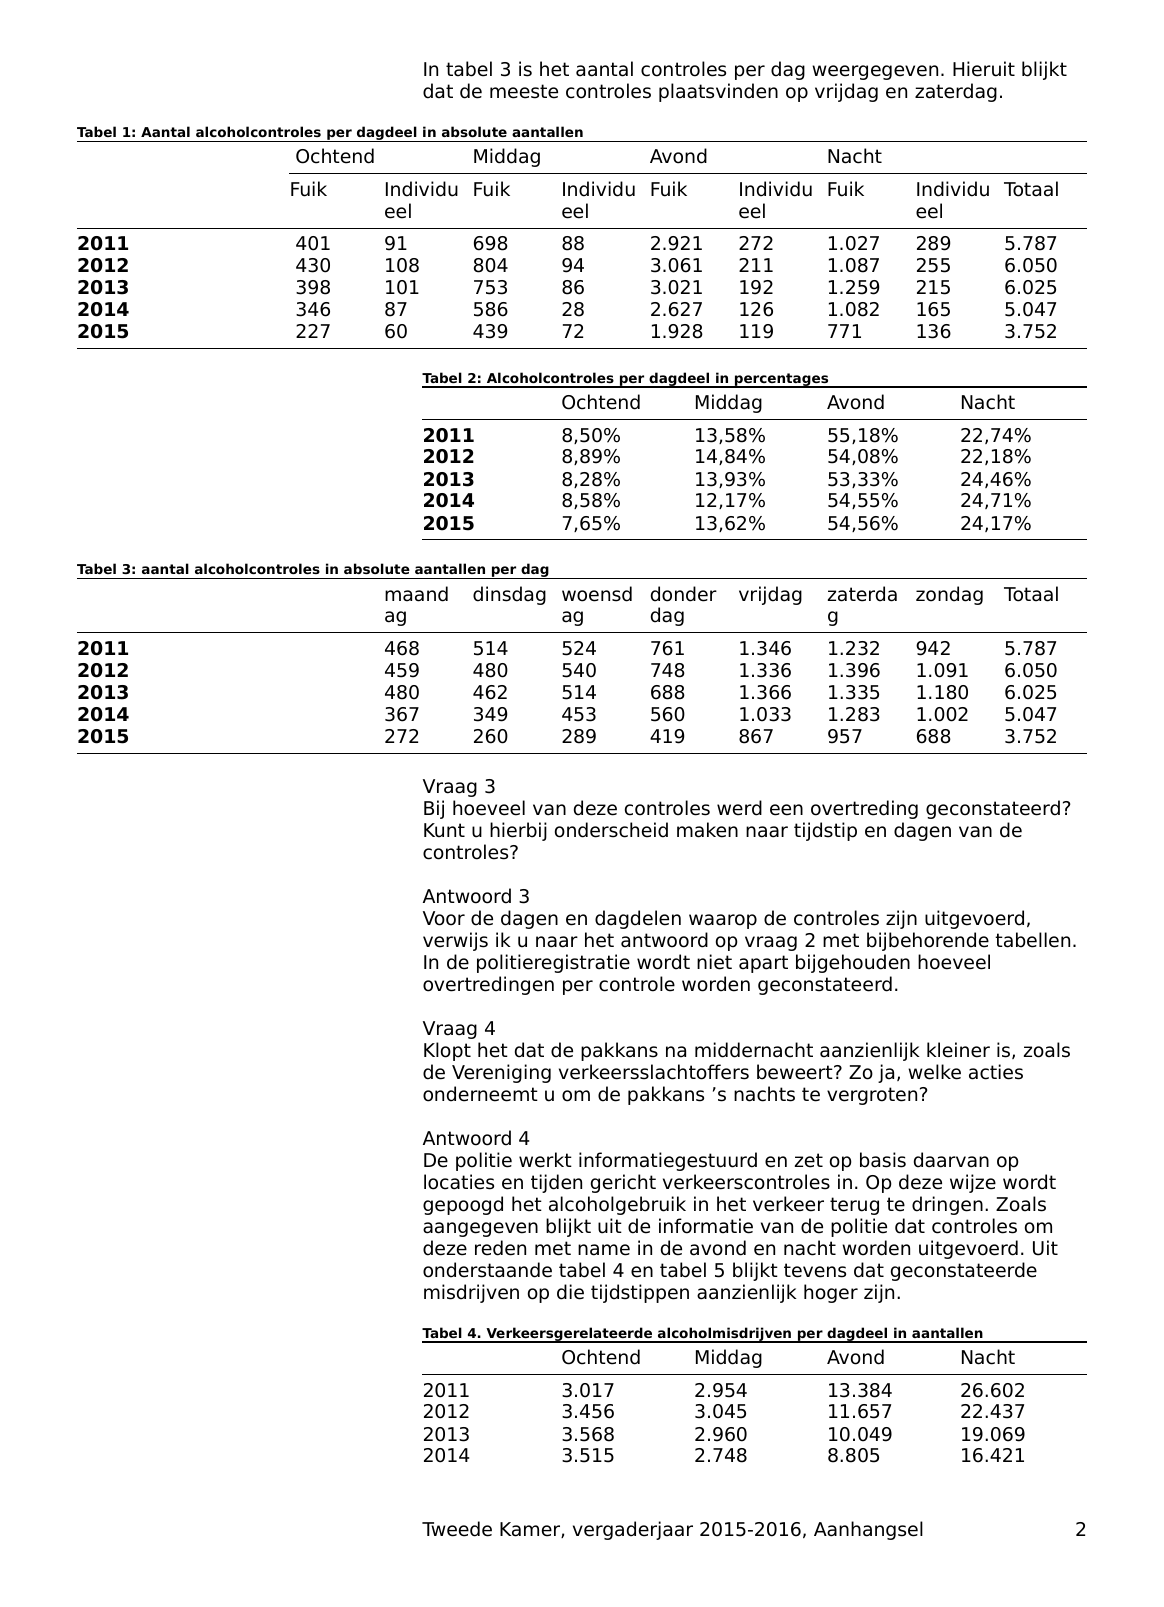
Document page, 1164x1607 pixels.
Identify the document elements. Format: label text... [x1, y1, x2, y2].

table_cell 1.928 [644, 321, 732, 348]
table_cell Avond [644, 142, 821, 173]
table_cell 5.047 [998, 299, 1087, 321]
table_cell Ochtend [289, 142, 466, 173]
table_cell 540 [555, 660, 644, 682]
text Antwoord 4 [422, 1128, 1087, 1150]
table_cell 698 [466, 229, 555, 255]
table_cell Totaal [998, 174, 1087, 227]
table_cell 11.657 [821, 1401, 954, 1423]
table_cell zaterdag [821, 579, 909, 632]
table_cell 1.027 [821, 229, 909, 255]
table_cell 22,18% [954, 446, 1087, 468]
table_cell 13.384 [821, 1375, 954, 1401]
table_cell 24,71% [954, 490, 1087, 512]
table_cell 5.787 [998, 229, 1087, 255]
table_cell 2.921 [644, 229, 732, 255]
table_cell Individueel [732, 174, 821, 227]
table_cell Individueel [909, 174, 998, 227]
table_header Tabel 3: aantal alcoholcontroles in absolute aantallen per dag [77, 562, 1087, 578]
table_cell Middag [688, 1343, 821, 1374]
table_cell 54,55% [821, 490, 954, 512]
table_cell [422, 1343, 555, 1374]
table_cell 3.752 [998, 726, 1087, 752]
table_cell 54,08% [821, 446, 954, 468]
table_header Tabel 2: Alcoholcontroles per dagdeel in percentages [422, 371, 1087, 386]
table_cell 108 [378, 255, 466, 277]
table_cell 72 [555, 321, 644, 348]
table_cell 24,46% [954, 469, 1087, 490]
table_cell [422, 388, 555, 419]
table_cell 586 [466, 299, 555, 321]
text In tabel 3 is het aantal controles per dag weergegeven. Hieruit blijkt dat de meeste controles plaatsvinden op vrijdag en zaterdag. [422, 59, 1087, 103]
table_cell 3.061 [644, 255, 732, 277]
table_cell 2012 [77, 660, 378, 682]
table_cell 13,93% [688, 469, 821, 490]
table_cell 94 [555, 255, 644, 277]
table_cell 524 [555, 633, 644, 660]
table_cell Middag [466, 142, 644, 173]
table_cell Fuik [289, 174, 378, 227]
table_cell 867 [732, 726, 821, 752]
table_cell 101 [378, 277, 466, 299]
table_cell 480 [466, 660, 555, 682]
table_cell 2014 [422, 490, 555, 512]
table_cell Middag [688, 388, 821, 419]
table_cell 761 [644, 633, 732, 660]
table_cell 12,17% [688, 490, 821, 512]
table_cell donderdag [644, 579, 732, 632]
table_cell 211 [732, 255, 821, 277]
table_cell 19.069 [954, 1424, 1087, 1445]
table_cell 165 [909, 299, 998, 321]
table_cell 2013 [422, 469, 555, 490]
table_cell 419 [644, 726, 732, 752]
table_cell 1.232 [821, 633, 909, 660]
table_cell 14,84% [688, 446, 821, 468]
table_cell 2014 [77, 704, 378, 726]
table_cell 514 [466, 633, 555, 660]
table_cell 2013 [422, 1424, 555, 1445]
table_cell 8.805 [821, 1445, 954, 1467]
table_cell Avond [821, 1343, 954, 1374]
table_cell 289 [909, 229, 998, 255]
table_cell 3.456 [555, 1401, 688, 1423]
table_cell 1.002 [909, 704, 998, 726]
table_cell 136 [909, 321, 998, 348]
table_cell zondag [909, 579, 998, 632]
table_cell 957 [821, 726, 909, 752]
table_cell 2015 [422, 513, 555, 539]
table_cell 2.954 [688, 1375, 821, 1401]
table_cell 688 [909, 726, 998, 752]
table_cell 6.050 [998, 660, 1087, 682]
table_cell 6.050 [998, 255, 1087, 277]
table_cell Nacht [954, 1343, 1087, 1374]
table_cell Individueel [555, 174, 644, 227]
table_cell 3.017 [555, 1375, 688, 1401]
table_cell Fuik [466, 174, 555, 227]
table_cell 289 [555, 726, 644, 752]
table_cell 2012 [77, 255, 289, 277]
table_cell 8,58% [555, 490, 688, 512]
table_cell 2.960 [688, 1424, 821, 1445]
table_cell 2012 [422, 446, 555, 468]
table_cell 2011 [422, 1375, 555, 1401]
table_cell maandag [378, 579, 466, 632]
text Vraag 4 [422, 1018, 1087, 1040]
table_cell Ochtend [555, 388, 688, 419]
table_cell Ochtend [555, 1343, 688, 1374]
table_cell 2.627 [644, 299, 732, 321]
table_cell 804 [466, 255, 555, 277]
table_cell 480 [378, 682, 466, 704]
table_cell 1.346 [732, 633, 821, 660]
table_cell 5.787 [998, 633, 1087, 660]
table_cell 1.366 [732, 682, 821, 704]
text Antwoord 3 [422, 886, 1087, 908]
table_cell 401 [289, 229, 378, 255]
text De politie werkt informatiegestuurd en zet op basis daarvan op locaties en tijden gericht verkeerscontroles in. Op deze wijze wordt gepoogd het alcoholgebruik in het verkeer terug te dringen. Zoals aangegeven blijkt uit de informatie van de politie dat controles om deze reden met name in de avond en nacht worden uitgevoerd. Uit onderstaande tabel 4 en tabel 5 blijkt tevens dat geconstateerde misdrijven op die tijdstippen aanzienlijk hoger zijn. [422, 1150, 1087, 1304]
table_cell 430 [289, 255, 378, 277]
table_cell 91 [378, 229, 466, 255]
table_cell 459 [378, 660, 466, 682]
table_cell Totaal [998, 579, 1087, 632]
table_cell 119 [732, 321, 821, 348]
table_cell 2013 [77, 277, 289, 299]
table_cell 88 [555, 229, 644, 255]
table_cell 367 [378, 704, 466, 726]
table_cell 1.082 [821, 299, 909, 321]
table_cell 2014 [77, 299, 289, 321]
table_cell 7,65% [555, 513, 688, 539]
table_cell 2012 [422, 1401, 555, 1423]
table_cell 13,58% [688, 420, 821, 446]
table_cell 1.283 [821, 704, 909, 726]
table_cell 1.396 [821, 660, 909, 682]
table_cell 462 [466, 682, 555, 704]
table_cell Fuik [644, 174, 732, 227]
table_cell 2011 [77, 633, 378, 660]
text Voor de dagen en dagdelen waarop de controles zijn uitgevoerd, verwijs ik u naar het antwoord op vraag 2 met bijbehorende tabellen. In de politieregistratie wordt niet apart bijgehouden hoeveel overtredingen per controle worden geconstateerd. [422, 908, 1087, 996]
table_cell 192 [732, 277, 821, 299]
table_cell Nacht [821, 142, 998, 173]
table_cell 87 [378, 299, 466, 321]
table_cell 8,50% [555, 420, 688, 446]
table_cell 8,89% [555, 446, 688, 468]
table_cell 560 [644, 704, 732, 726]
table_cell Individueel [378, 174, 466, 227]
table_cell 514 [555, 682, 644, 704]
table_cell Avond [821, 388, 954, 419]
table_cell 453 [555, 704, 644, 726]
table_cell 10.049 [821, 1424, 954, 1445]
table_cell 2.748 [688, 1445, 821, 1467]
table_cell Fuik [821, 174, 909, 227]
table_cell [998, 142, 1087, 173]
table_cell 468 [378, 633, 466, 660]
table_cell 60 [378, 321, 466, 348]
table_cell 1.335 [821, 682, 909, 704]
table_cell 260 [466, 726, 555, 752]
table_cell 1.259 [821, 277, 909, 299]
table_cell 227 [289, 321, 378, 348]
table_cell 942 [909, 633, 998, 660]
table_cell 54,56% [821, 513, 954, 539]
table_cell vrijdag [732, 579, 821, 632]
table_cell 8,28% [555, 469, 688, 490]
table_cell 22,74% [954, 420, 1087, 446]
table_cell 16.421 [954, 1445, 1087, 1467]
table_cell 1.087 [821, 255, 909, 277]
table_cell 688 [644, 682, 732, 704]
table_cell 24,17% [954, 513, 1087, 539]
table_cell 3.568 [555, 1424, 688, 1445]
table_cell 3.752 [998, 321, 1087, 348]
table_cell 1.091 [909, 660, 998, 682]
table_cell 6.025 [998, 682, 1087, 704]
table_cell 255 [909, 255, 998, 277]
table_cell 1.033 [732, 704, 821, 726]
table_cell 771 [821, 321, 909, 348]
table_cell 3.045 [688, 1401, 821, 1423]
table_cell dinsdag [466, 579, 555, 632]
text Klopt het dat de pakkans na middernacht aanzienlijk kleiner is, zoals de Vereniging verkeersslachtoffers beweert? Zo ja, welke acties onderneemt u om de pakkans ’s nachts te vergroten? [422, 1040, 1087, 1106]
table_cell 55,18% [821, 420, 954, 446]
table_cell 26.602 [954, 1375, 1087, 1401]
table_cell 3.021 [644, 277, 732, 299]
table_cell 2011 [77, 229, 289, 255]
table_cell Nacht [954, 388, 1087, 419]
table_cell woensdag [555, 579, 644, 632]
table_cell 13,62% [688, 513, 821, 539]
table_cell 439 [466, 321, 555, 348]
table_cell 28 [555, 299, 644, 321]
text Vraag 3 [422, 776, 1087, 798]
table_cell 1.336 [732, 660, 821, 682]
table_cell 215 [909, 277, 998, 299]
table_cell 346 [289, 299, 378, 321]
table_cell 5.047 [998, 704, 1087, 726]
table_header Tabel 1: Aantal alcoholcontroles per dagdeel in absolute aantallen [77, 125, 1087, 141]
table_cell 272 [732, 229, 821, 255]
table_cell 22.437 [954, 1401, 1087, 1423]
table_cell 272 [378, 726, 466, 752]
table_cell [77, 579, 378, 632]
table_cell 53,33% [821, 469, 954, 490]
table_cell 2011 [422, 420, 555, 446]
table_cell 6.025 [998, 277, 1087, 299]
table_cell 2013 [77, 682, 378, 704]
table_cell [77, 142, 289, 227]
table_cell 86 [555, 277, 644, 299]
table_cell 2015 [77, 726, 378, 752]
table_cell 2015 [77, 321, 289, 348]
table_cell 748 [644, 660, 732, 682]
table_cell 753 [466, 277, 555, 299]
table_header Tabel 4. Verkeersgerelateerde alcoholmisdrijven per dagdeel in aantallen [422, 1326, 1087, 1341]
table_cell 3.515 [555, 1445, 688, 1467]
table_cell 126 [732, 299, 821, 321]
text Bij hoeveel van deze controles werd een overtreding geconstateerd? Kunt u hierbij onderscheid maken naar tijdstip en dagen van de controles? [422, 798, 1087, 863]
table_cell 1.180 [909, 682, 998, 704]
table_cell 349 [466, 704, 555, 726]
table_cell 2014 [422, 1445, 555, 1467]
table_cell 398 [289, 277, 378, 299]
